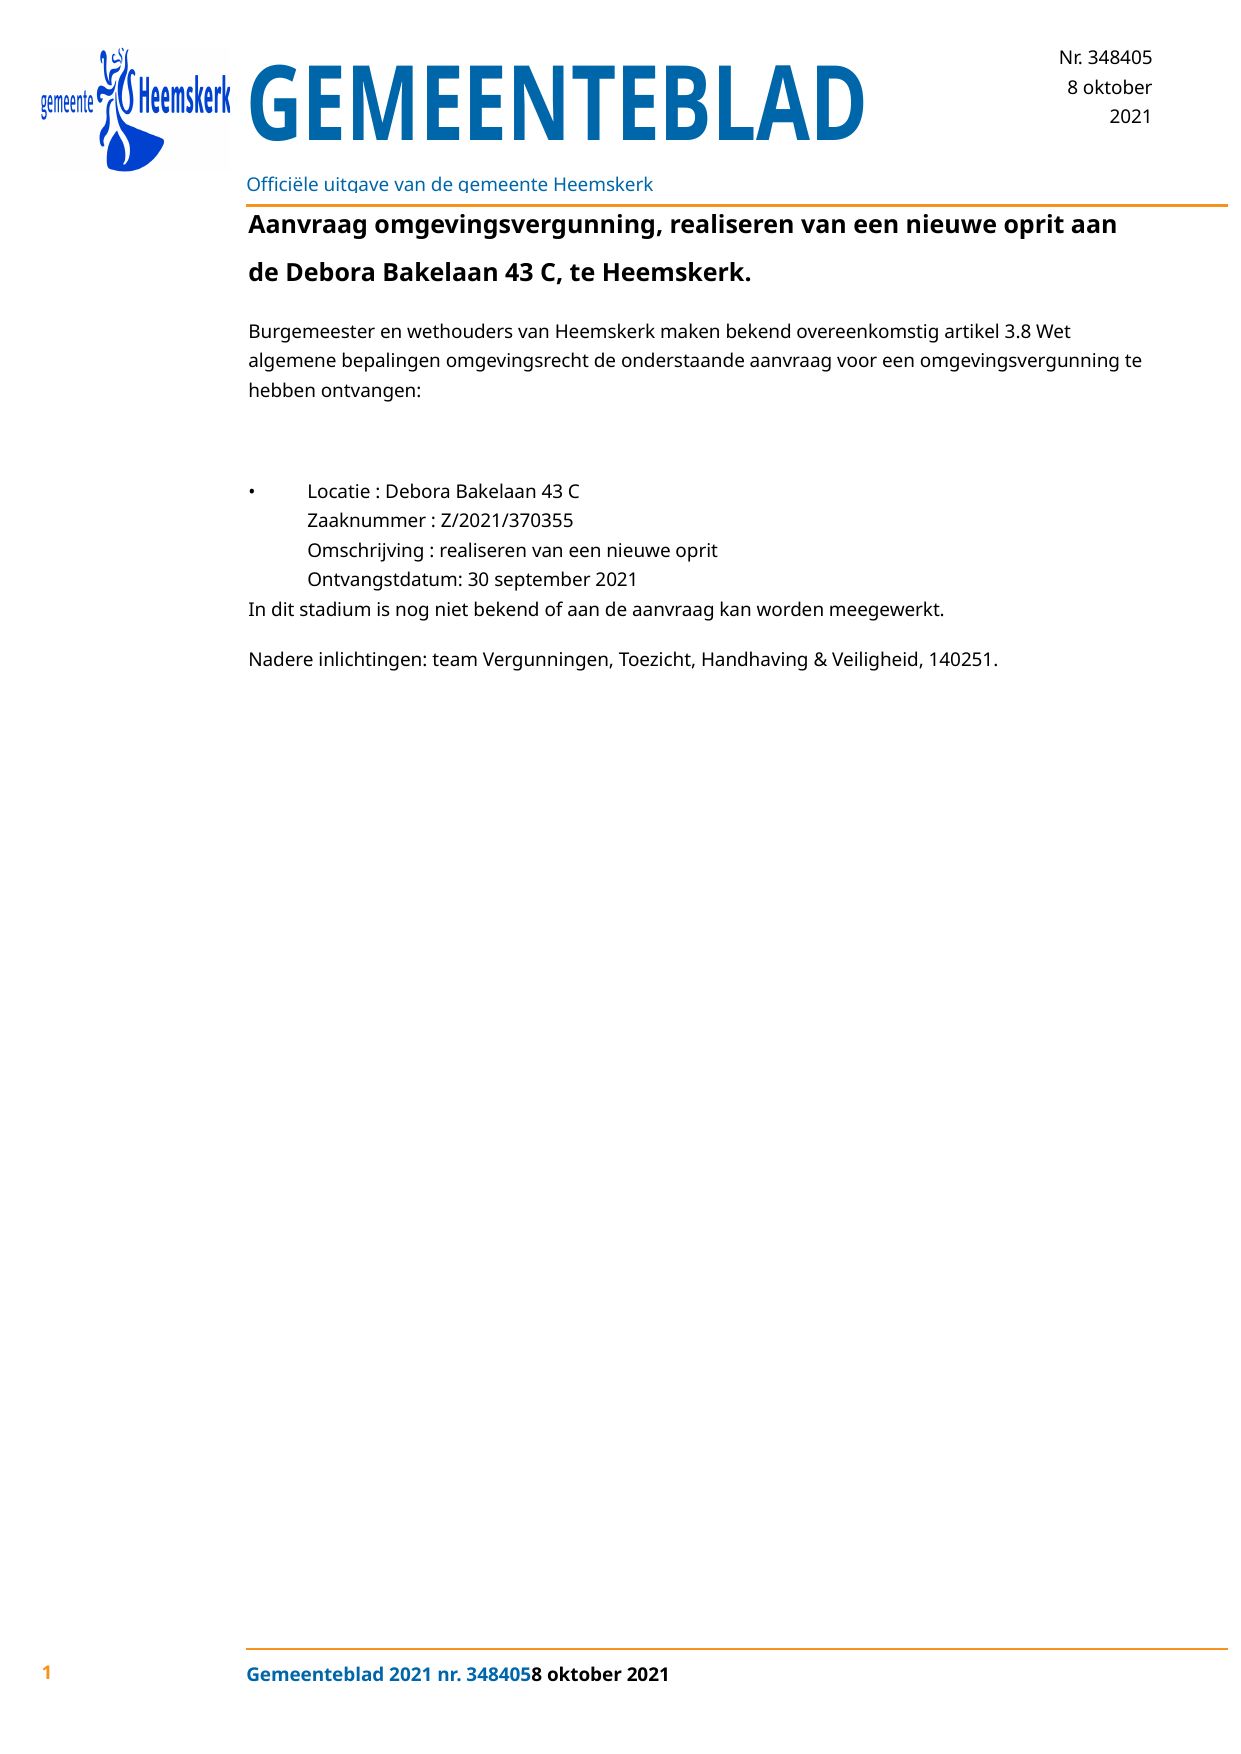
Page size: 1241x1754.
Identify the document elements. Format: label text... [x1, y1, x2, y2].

list Locatie : Debora Bakelaan 43 C [248, 478, 1152, 504]
picture [41, 47, 231, 172]
text In dit stadium is nog niet bekend of aan de aanvraag kan worden meegewerkt. [248, 596, 1152, 622]
text Nadere inlichtingen: team Vergunningen, Toezicht, Handhaving & Veiligheid, 140251. [248, 647, 1152, 672]
list Zaaknummer : Z/2021/370355 [248, 507, 1152, 533]
list Omschrijving : realiseren van een nieuwe oprit [248, 537, 1152, 563]
list Ontvangstdatum: 30 september 2021 [248, 567, 1152, 592]
text Aanvraag omgevingsvergunning, realiseren van een nieuwe oprit aan de Debora Bakelaan 43 C, te Heemskerk. [248, 207, 1152, 288]
text Burgemeester en wethouders van Heemskerk maken bekend overeenkomstig artikel 3.8 Wet algemene bepalingen omgevingsrecht de onderstaande aanvraag voor een omgevingsvergunning te hebben ontvangen: [248, 318, 1152, 403]
